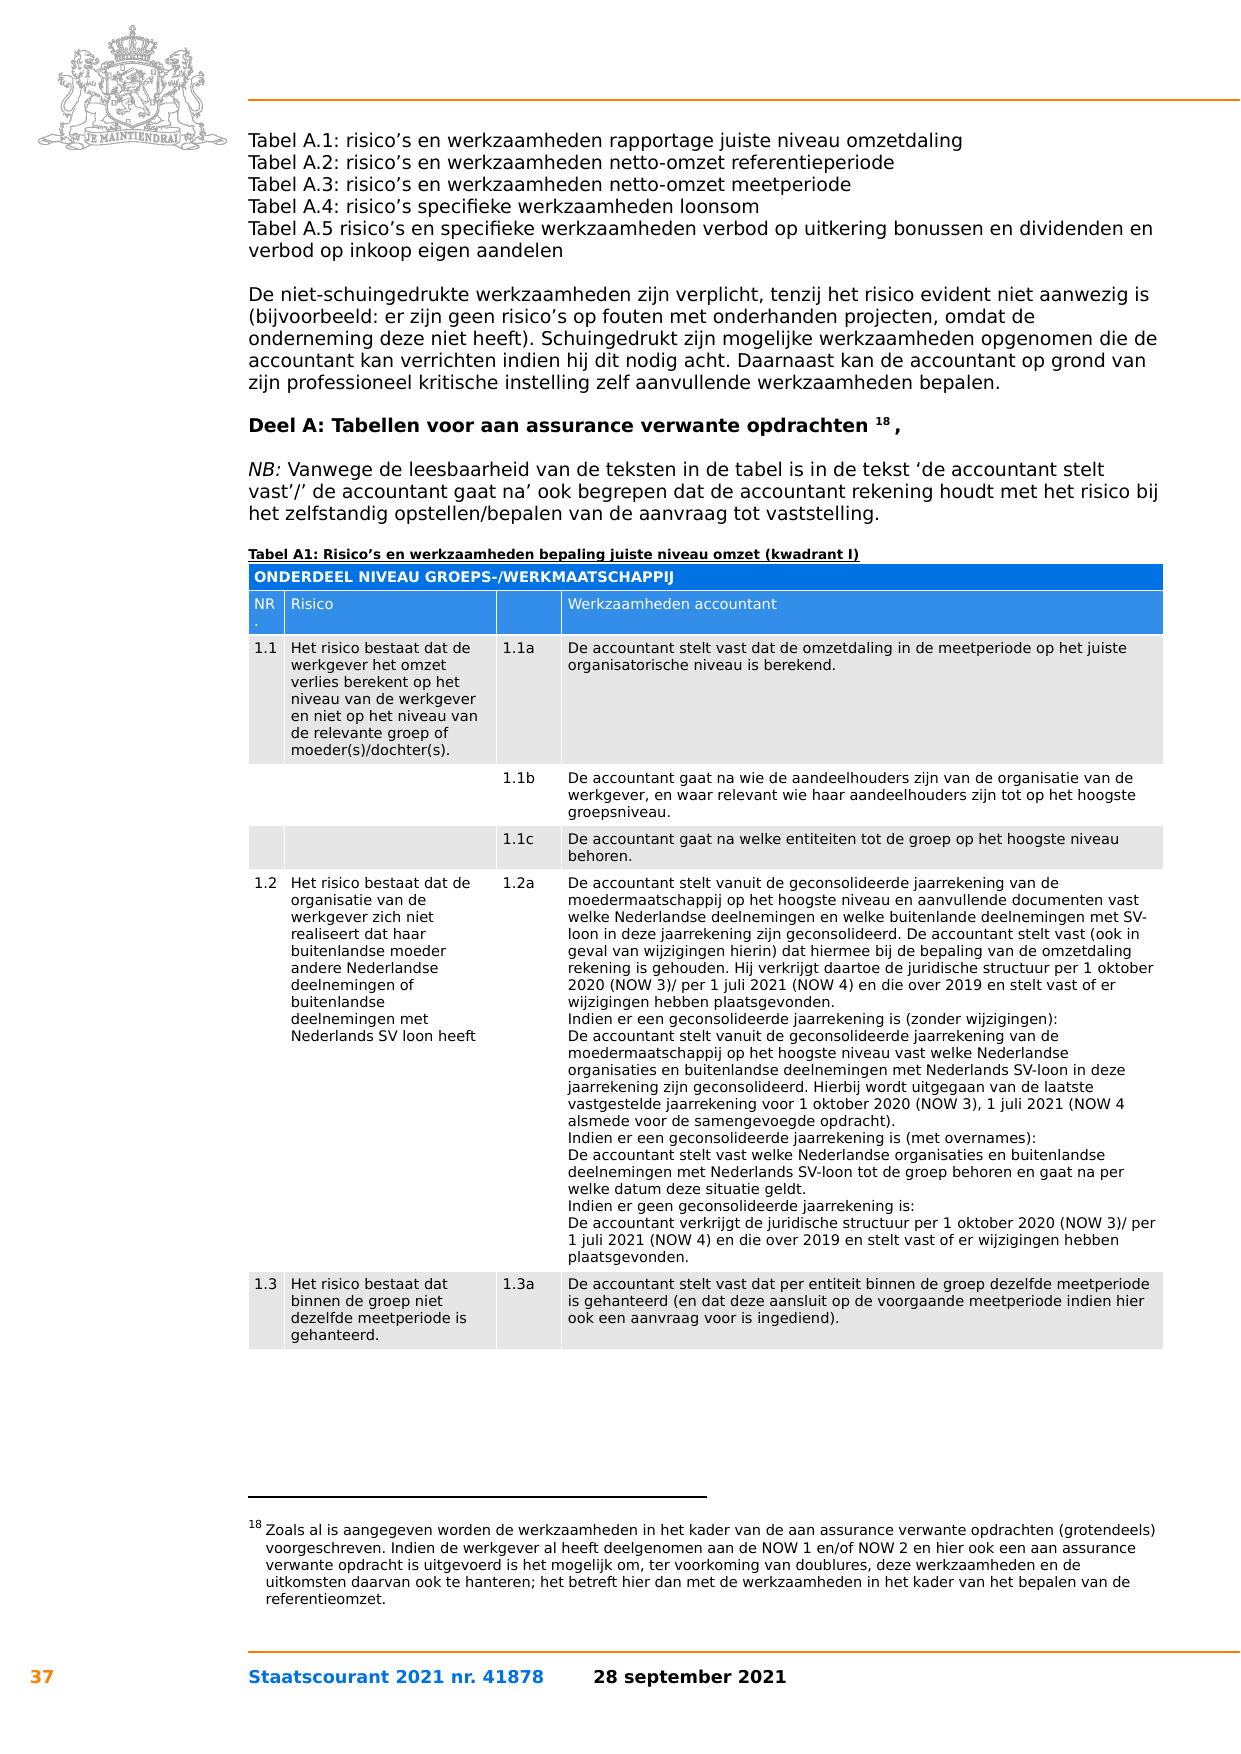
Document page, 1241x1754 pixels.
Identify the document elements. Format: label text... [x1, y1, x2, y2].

text Zoals al is aangegeven worden de werkzaamheden in het kader van de aan assurance verwante opdrachten (grotendeels) voorgeschreven. Indien de werkgever al heeft deelgenomen aan de NOW 1 en/of NOW 2 en hier ook een aan assurance verwante opdracht is uitgevoerd is het mogelijk om, ter voorkoming van doublures, deze werkzaamheden en de uitkomsten daarvan ook te hanteren; het betreft hier dan met de werkzaamheden in het kader van het bepalen van de referentieomzet. [248, 1518, 1163, 1608]
table_cell 1.1a [497, 636, 561, 764]
table_cell Werkzaamheden accountant [562, 591, 1163, 634]
table_header Tabel A1: Risico’s en werkzaamheden bepaling juiste niveau omzet (kwadrant I) [248, 547, 1163, 563]
text Tabel A.2: risico’s en werkzaamheden netto-omzet referentieperiode [248, 152, 1163, 174]
text Tabel A.1: risico’s en werkzaamheden rapportage juiste niveau omzetdaling [248, 130, 1163, 152]
table_cell [285, 765, 496, 825]
table_cell 1.2 [249, 871, 284, 1271]
text De niet-schuingedrukte werkzaamheden zijn verplicht, tenzij het risico evident niet aanwezig is (bijvoorbeeld: er zijn geen risico’s op fouten met onderhanden projecten, omdat de onderneming deze niet heeft). Schuingedrukt zijn mogelijke werkzaamheden opgenomen die de accountant kan verrichten indien hij dit nodig acht. Daarnaast kan de accountant op grond van zijn professioneel kritische instelling zelf aanvullende werkzaamheden bepalen. [248, 284, 1163, 393]
text Tabel A.3: risico’s en werkzaamheden netto-omzet meetperiode [248, 174, 1163, 196]
subtitle Deel A: Tabellen voor aan assurance verwante opdrachten , [248, 415, 1163, 437]
table_cell 1.1b [497, 765, 561, 825]
table_cell Het risico bestaat dat binnen de groep niet dezelfde meetperiode is gehanteerd. [285, 1272, 496, 1349]
table_cell 1.1 [249, 636, 284, 764]
table_cell [285, 826, 496, 869]
table_cell De accountant stelt vanuit de geconsolideerde jaarrekening van de moedermaatschappij op het hoogste niveau en aanvullende documenten vast welke Nederlandse deelnemingen en welke buitenlande deelnemingen met SV-loon in deze jaarrekening zijn geconsolideerd. De accountant stelt vast (ook in geval van wijzigingen hierin) dat hiermee bij de bepaling van de omzetdaling rekening is gehouden. Hij verkrijgt daartoe de juridische structuur per 1 oktober 2020 (NOW 3)/ per 1 juli 2021 (NOW 4) en die over 2019 en stelt vast of er wijzigingen hebben plaatsgevonden. Indien er een geconsolideerde jaarrekening is (zonder wijzigingen): De accountant stelt vanuit de geconsolideerde jaarrekening van de moedermaatschappij op het hoogste niveau vast welke Nederlandse organisaties en buitenlandse deelnemingen met Nederlands SV-loon in deze jaarrekening zijn geconsolideerd. Hierbij wordt uitgegaan van de laatste vastgestelde jaarrekening voor 1 oktober 2020 (NOW 3), 1 juli 2021 (NOW 4 alsmede voor de samengevoegde opdracht). Indien er een geconsolideerde jaarrekening is (met overnames): De accountant stelt vast welke Nederlandse organisaties en buitenlandse deelnemingen met Nederlands SV-loon tot de groep behoren en gaat na per welke datum deze situatie geldt. Indien er geen geconsolideerde jaarrekening is: De accountant verkrijgt de juridische structuur per 1 oktober 2020 (NOW 3)/ per 1 juli 2021 (NOW 4) en die over 2019 en stelt vast of er wijzigingen hebben plaatsgevonden. [562, 871, 1163, 1271]
table_cell De accountant stelt vast dat per entiteit binnen de groep dezelfde meetperiode is gehanteerd (en dat deze aansluit op de voorgaande meetperiode indien hier ook een aanvraag voor is ingediend). [562, 1272, 1163, 1349]
table_cell NR. [249, 591, 284, 634]
table_cell 1.3 [249, 1272, 284, 1349]
table_cell De accountant gaat na wie de aandeelhouders zijn van de organisatie van de werkgever, en waar relevant wie haar aandeelhouders zijn tot op het hoogste groepsniveau. [562, 765, 1163, 825]
table_cell Het risico bestaat dat de werkgever het omzet verlies berekent op het niveau van de werkgever en niet op het niveau van de relevante groep of moeder(s)/dochter(s). [285, 636, 496, 764]
table_cell 1.2a [497, 871, 561, 1271]
picture [38, 25, 227, 150]
table_cell Het risico bestaat dat de organisatie van de werkgever zich niet realiseert dat haar buitenlandse moeder andere Nederlandse deelnemingen of buitenlandse deelnemingen met Nederlands SV loon heeft [285, 871, 496, 1271]
table_cell ONDERDEEL NIVEAU GROEPS-/WERKMAATSCHAPPIJ [249, 564, 1163, 590]
text Tabel A.4: risico’s specifieke werkzaamheden loonsom [248, 196, 1163, 218]
table_cell [249, 765, 284, 825]
table_cell 1.1c [497, 826, 561, 869]
table_cell De accountant stelt vast dat de omzetdaling in de meetperiode op het juiste organisatorische niveau is berekend. [562, 636, 1163, 764]
text Tabel A.5 risico’s en specifieke werkzaamheden verbod op uitkering bonussen en dividenden en verbod op inkoop eigen aandelen [248, 218, 1163, 262]
table_cell [497, 591, 561, 634]
table_cell [249, 826, 284, 869]
text NB: Vanwege de leesbaarheid van de teksten in de tabel is in de tekst ‘de accountant stelt vast’/’ de accountant gaat na’ ook begrepen dat de accountant rekening houdt met het risico bij het zelfstandig opstellen/bepalen van de aanvraag tot vaststelling. [248, 459, 1163, 525]
table_cell 1.3a [497, 1272, 561, 1349]
table_cell De accountant gaat na welke entiteiten tot de groep op het hoogste niveau behoren. [562, 826, 1163, 869]
table_cell Risico [285, 591, 496, 634]
